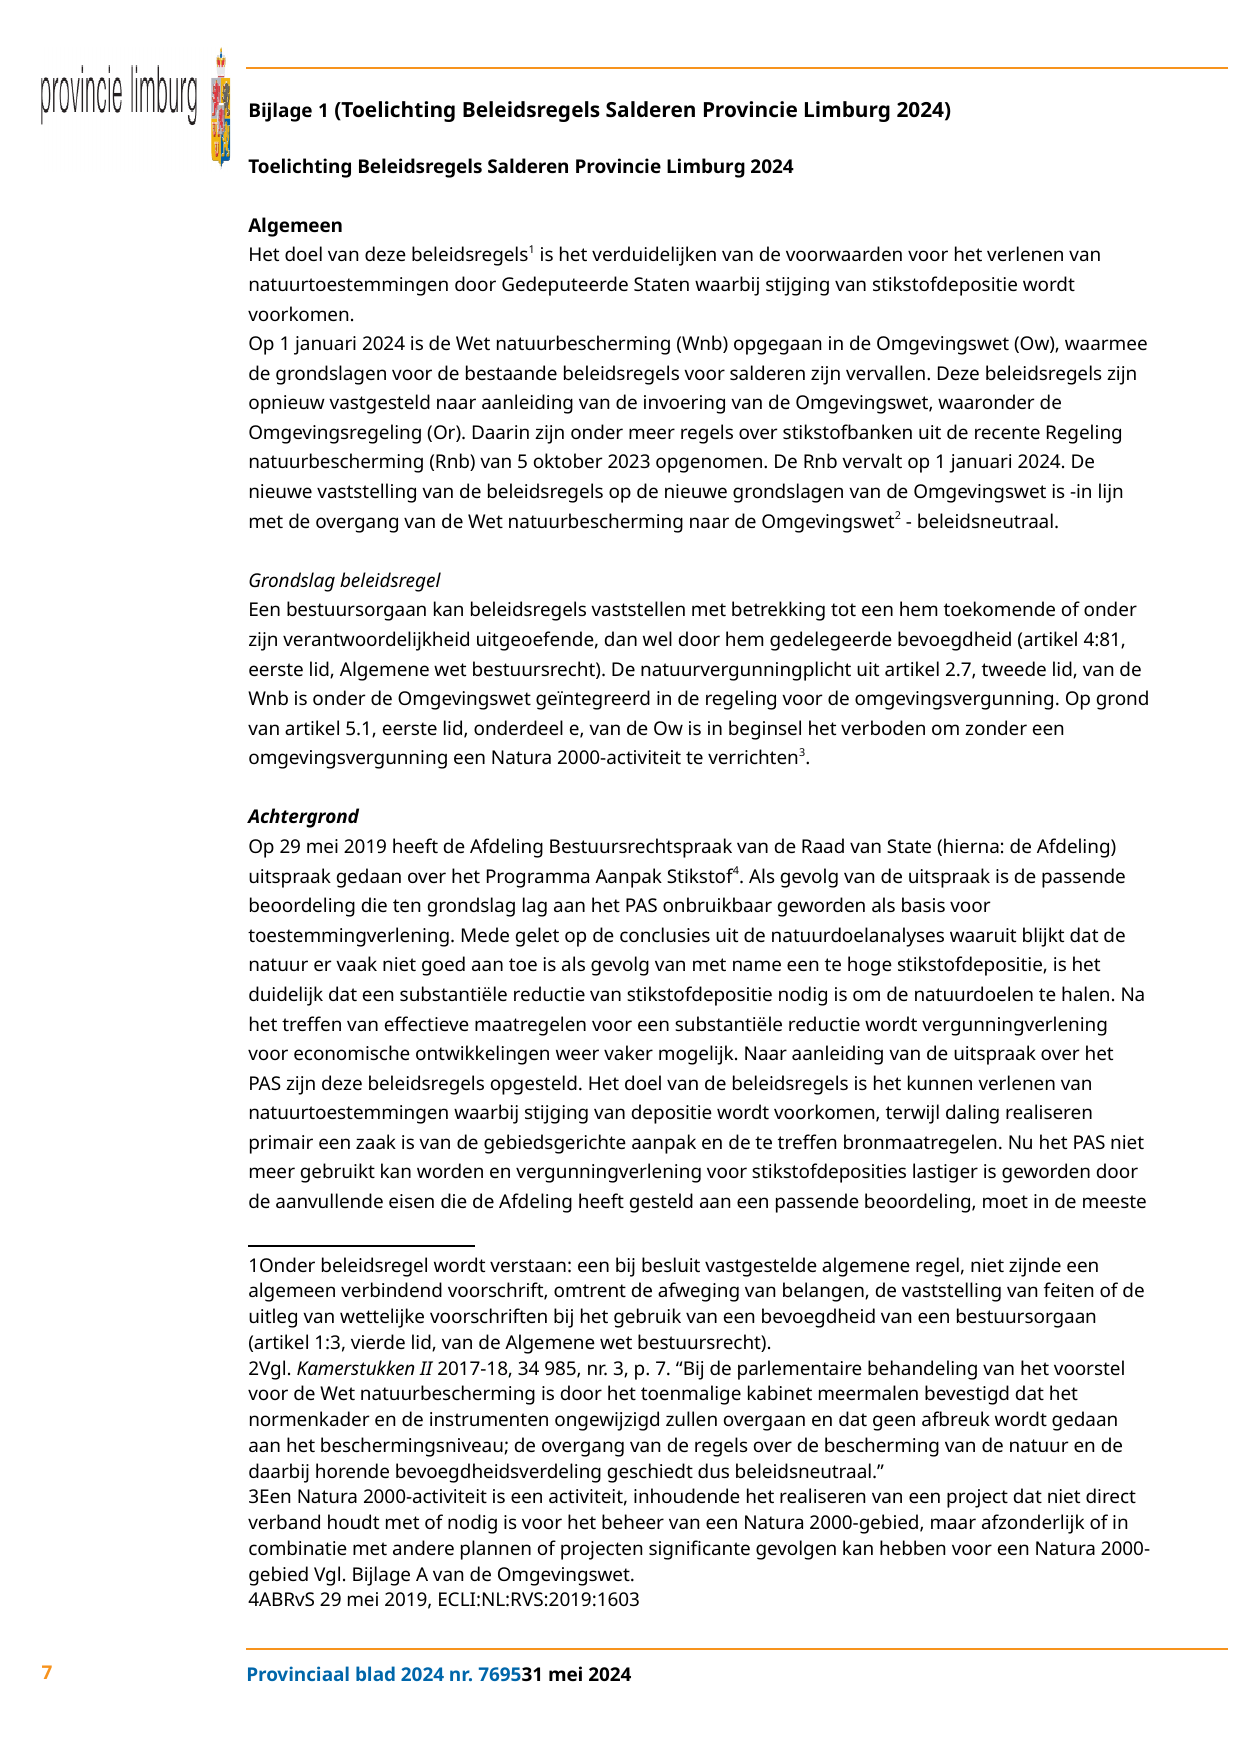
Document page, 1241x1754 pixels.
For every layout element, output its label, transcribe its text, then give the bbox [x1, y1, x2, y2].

text Het doel van deze beleidsregels is het verduidelijken van de voorwaarden voor het verlenen van natuurtoestemmingen door Gedeputeerde Staten waarbij stijging van stikstofdepositie wordt voorkomen. [248, 242, 1152, 327]
text ABRvS 29 mei 2019, ECLI:NL:RVS:2019:1603 [248, 1586, 1152, 1612]
picture [41, 47, 231, 172]
text Toelichting Beleidsregels Salderen Provincie Limburg 2024 [248, 153, 1152, 179]
text Vgl. Kamerstukken II 2017-18, 34 985, nr. 3, p. 7. “Bij de parlementaire behandeling van het voorstel voor de Wet natuurbescherming is door het toenmalige kabinet meermalen bevestigd dat het normenkader en de instrumenten ongewijzigd zullen overgaan en dat geen afbreuk wordt gedaan aan het beschermingsniveau; de overgang van de regels over de bescherming van de natuur en de daarbij horende bevoegdheidsverdeling geschiedt dus beleidsneutraal.” [248, 1355, 1152, 1483]
text Op 29 mei 2019 heeft de Afdeling Bestuursrechtspraak van de Raad van State (hierna: de Afdeling) uitspraak gedaan over het Programma Aanpak Stikstof. Als gevolg van de uitspraak is de passende beoordeling die ten grondslag lag aan het PAS onbruikbaar geworden als basis voor toestemmingverlening. Mede gelet op de conclusies uit de natuurdoelanalyses waaruit blijkt dat de natuur er vaak niet goed aan toe is als gevolg van met name een te hoge stikstofdepositie, is het duidelijk dat een substantiële reductie van stikstofdepositie nodig is om de natuurdoelen te halen. Na het treffen van effectieve maatregelen voor een substantiële reductie wordt vergunningverlening voor economische ontwikkelingen weer vaker mogelijk. Naar aanleiding van de uitspraak over het PAS zijn deze beleidsregels opgesteld. Het doel van de beleidsregels is het kunnen verlenen van natuurtoestemmingen waarbij stijging van depositie wordt voorkomen, terwijl daling realiseren primair een zaak is van de gebiedsgerichte aanpak en de te treffen bronmaatregelen. Nu het PAS niet meer gebruikt kan worden en vergunningverlening voor stikstofdeposities lastiger is geworden door de aanvullende eisen die de Afdeling heeft gesteld aan een passende beoordeling, moet in de meeste [248, 833, 1152, 1214]
text Een Natura 2000-activiteit is een activiteit, inhoudende het realiseren van een project dat niet direct verband houdt met of nodig is voor het beheer van een Natura 2000-gebied, maar afzonderlijk of in combinatie met andere plannen of projecten significante gevolgen kan hebben voor een Natura 2000-gebied Vgl. Bijlage A van de Omgevingswet. [248, 1483, 1152, 1586]
text Onder beleidsregel wordt verstaan: een bij besluit vastgestelde algemene regel, niet zijnde een algemeen verbindend voorschrift, omtrent de afweging van belangen, de vaststelling van feiten of de uitleg van wettelijke voorschriften bij het gebruik van een bevoegdheid van een bestuursorgaan (artikel 1:3, vierde lid, van de Algemene wet bestuursrecht). [248, 1252, 1152, 1355]
text Bijlage 1 (Toelichting Beleidsregels Salderen Provincie Limburg 2024) [248, 95, 1152, 123]
text Grondslag beleidsregel [248, 567, 1152, 593]
text Op 1 januari 2024 is de Wet natuurbescherming (Wnb) opgegaan in de Omgevingswet (Ow), waarmee de grondslagen voor de bestaande beleidsregels voor salderen zijn vervallen. Deze beleidsregels zijn opnieuw vastgesteld naar aanleiding van de invoering van de Omgevingswet, waaronder de Omgevingsregeling (Or). Daarin zijn onder meer regels over stikstofbanken uit de recente Regeling natuurbescherming (Rnb) van 5 oktober 2023 opgenomen. De Rnb vervalt op 1 januari 2024. De nieuwe vaststelling van de beleidsregels op de nieuwe grondslagen van de Omgevingswet is -in lijn met de overgang van de Wet natuurbescherming naar de Omgevingswet - beleidsneutraal. [248, 330, 1152, 534]
text Achtergrond [248, 804, 1152, 829]
text Algemeen [248, 212, 1152, 238]
text Een bestuursorgaan kan beleidsregels vaststellen met betrekking tot een hem toekomende of onder zijn verantwoordelijkheid uitgeoefende, dan wel door hem gedelegeerde bevoegdheid (artikel 4:81, eerste lid, Algemene wet bestuursrecht). De natuurvergunningplicht uit artikel 2.7, tweede lid, van de Wnb is onder de Omgevingswet geïntegreerd in de regeling voor de omgevingsvergunning. Op grond van artikel 5.1, eerste lid, onderdeel e, van de Ow is in beginsel het verboden om zonder een omgevingsvergunning een Natura 2000-activiteit te verrichten. [248, 597, 1152, 770]
